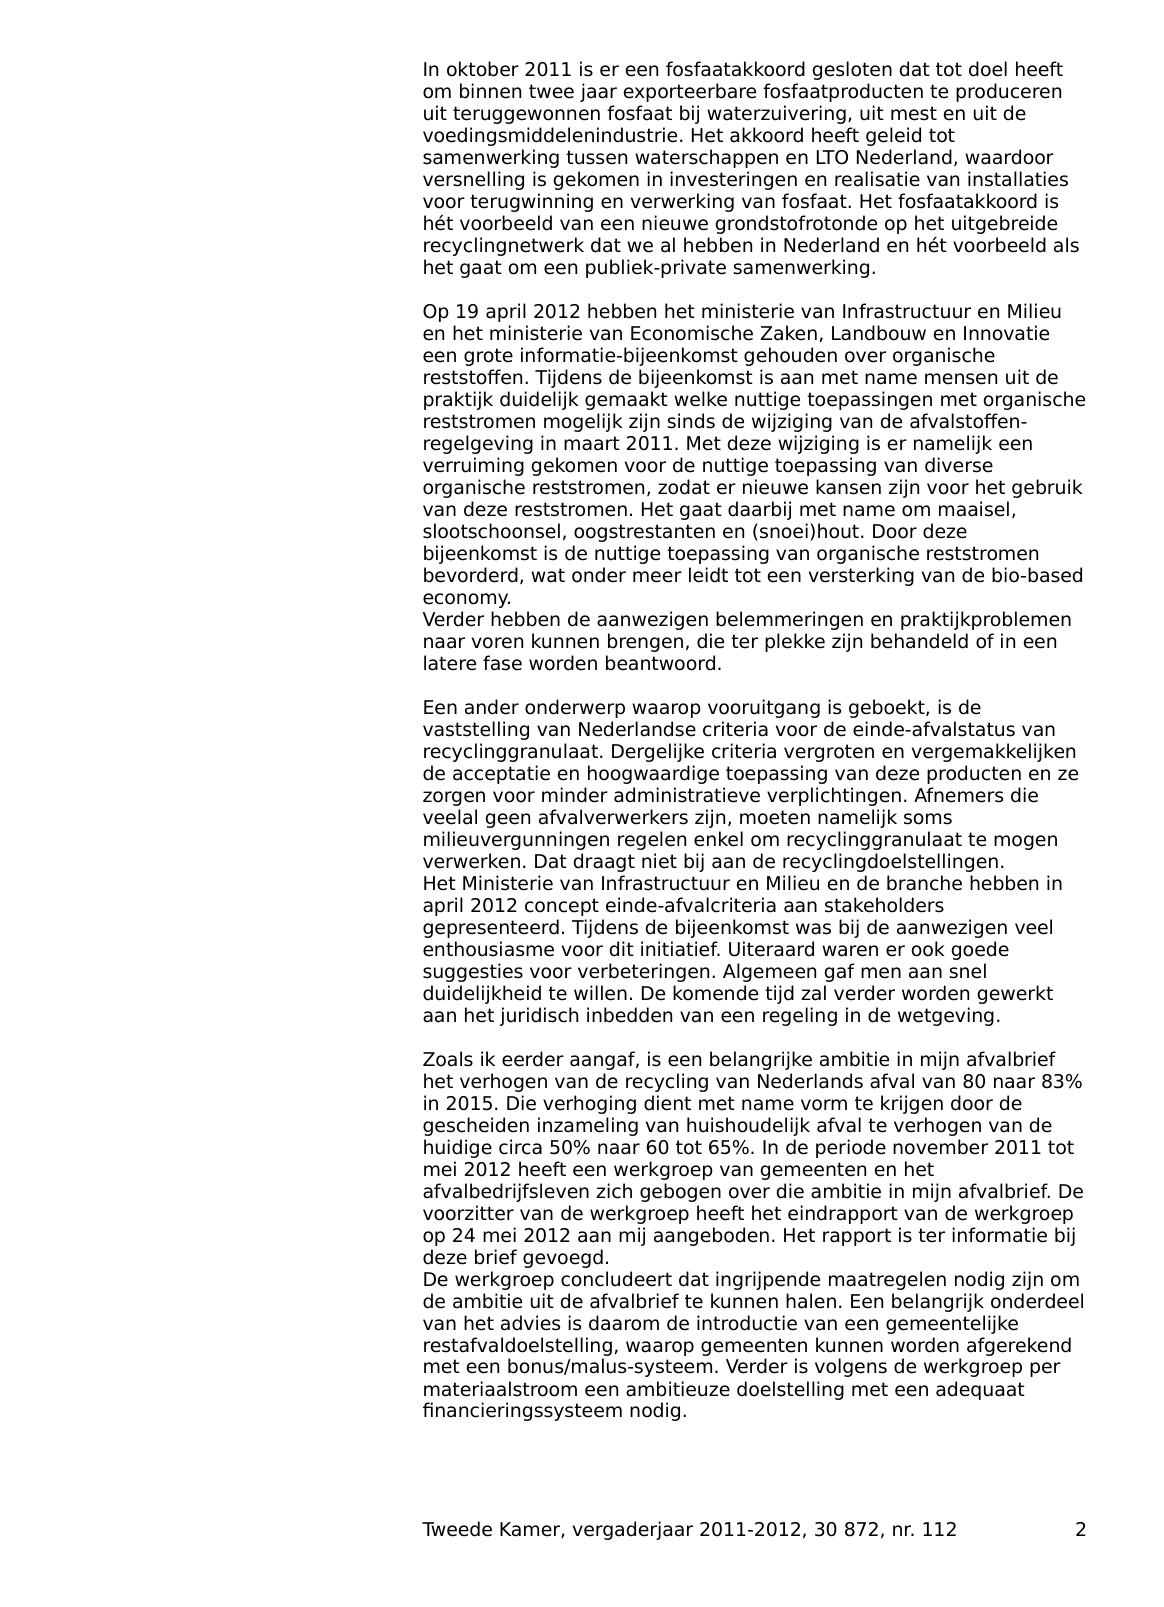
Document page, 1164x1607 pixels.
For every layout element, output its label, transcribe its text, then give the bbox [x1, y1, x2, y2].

text Het Ministerie van Infrastructuur en Milieu en de branche hebben in april 2012 concept einde-afvalcriteria aan stakeholders gepresenteerd. Tijdens de bijeenkomst was bij de aanwezigen veel enthousiasme voor dit initiatief. Uiteraard waren er ook goede suggesties voor verbeteringen. Algemeen gaf men aan snel duidelijkheid te willen. De komende tijd zal verder worden gewerkt aan het juridisch inbedden van een regeling in de wetgeving. [422, 873, 1087, 1027]
text Zoals ik eerder aangaf, is een belangrijke ambitie in mijn afvalbrief het verhogen van de recycling van Nederlands afval van 80 naar 83% in 2015. Die verhoging dient met name vorm te krijgen door de gescheiden inzameling van huishoudelijk afval te verhogen van de huidige circa 50% naar 60 tot 65%. In de periode november 2011 tot mei 2012 heeft een werkgroep van gemeenten en het afvalbedrijfsleven zich gebogen over die ambitie in mijn afvalbrief. De voorzitter van de werkgroep heeft het eindrapport van de werkgroep op 24 mei 2012 aan mij aangeboden. Het rapport is ter informatie bij deze brief gevoegd. [422, 1049, 1087, 1268]
text Op 19 april 2012 hebben het ministerie van Infrastructuur en Milieu en het ministerie van Economische Zaken, Landbouw en Innovatie een grote informatie-bijeenkomst gehouden over organische reststoffen. Tijdens de bijeenkomst is aan met name mensen uit de praktijk duidelijk gemaakt welke nuttige toepassingen met organische reststromen mogelijk zijn sinds de wijziging van de afvalstoffen-regelgeving in maart 2011. Met deze wijziging is er namelijk een verruiming gekomen voor de nuttige toepassing van diverse organische reststromen, zodat er nieuwe kansen zijn voor het gebruik van deze reststromen. Het gaat daarbij met name om maaisel, slootschoonsel, oogstrestanten en (snoei)hout. Door deze bijeenkomst is de nuttige toepassing van organische reststromen bevorderd, wat onder meer leidt tot een versterking van de bio-based economy. [422, 301, 1087, 609]
text In oktober 2011 is er een fosfaatakkoord gesloten dat tot doel heeft om binnen twee jaar exporteerbare fosfaatproducten te produceren uit teruggewonnen fosfaat bij waterzuivering, uit mest en uit de voedingsmiddelenindustrie. Het akkoord heeft geleid tot samenwerking tussen waterschappen en LTO Nederland, waardoor versnelling is gekomen in investeringen en realisatie van installaties voor terugwinning en verwerking van fosfaat. Het fosfaatakkoord is hét voorbeeld van een nieuwe grondstofrotonde op het uitgebreide recyclingnetwerk dat we al hebben in Nederland en hét voorbeeld als het gaat om een publiek-private samenwerking. [422, 59, 1087, 279]
text Een ander onderwerp waarop vooruitgang is geboekt, is de vaststelling van Nederlandse criteria voor de einde-afvalstatus van recyclinggranulaat. Dergelijke criteria vergroten en vergemakkelijken de acceptatie en hoogwaardige toepassing van deze producten en ze zorgen voor minder administratieve verplichtingen. Afnemers die veelal geen afvalverwerkers zijn, moeten namelijk soms milieuvergunningen regelen enkel om recyclinggranulaat te mogen verwerken. Dat draagt niet bij aan de recyclingdoelstellingen. [422, 697, 1087, 873]
text De werkgroep concludeert dat ingrijpende maatregelen nodig zijn om de ambitie uit de afvalbrief te kunnen halen. Een belangrijk onderdeel van het advies is daarom de introductie van een gemeentelijke restafvaldoelstelling, waarop gemeenten kunnen worden afgerekend met een bonus/malus-systeem. Verder is volgens de werkgroep per materiaalstroom een ambitieuze doelstelling met een adequaat financieringssysteem nodig. [422, 1268, 1087, 1422]
text Verder hebben de aanwezigen belemmeringen en praktijkproblemen naar voren kunnen brengen, die ter plekke zijn behandeld of in een latere fase worden beantwoord. [422, 609, 1087, 675]
